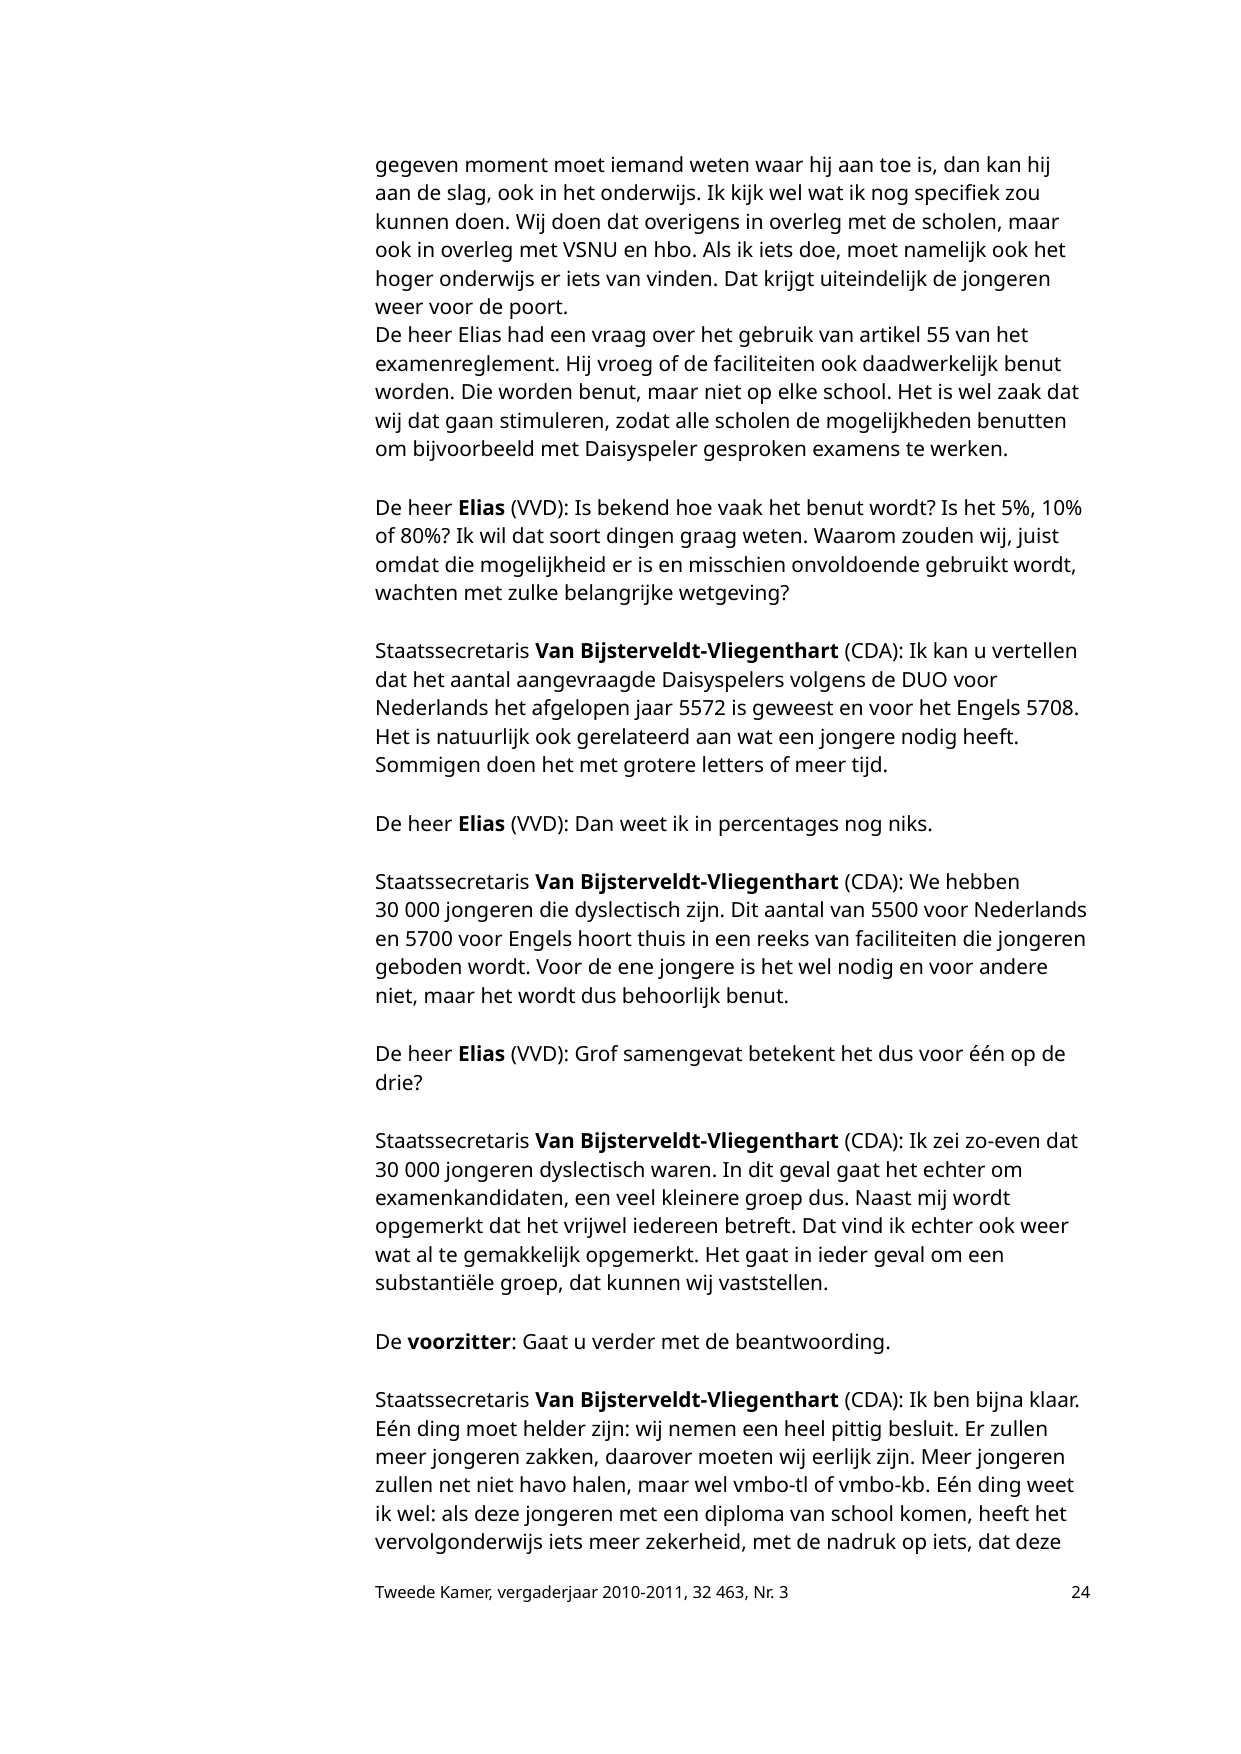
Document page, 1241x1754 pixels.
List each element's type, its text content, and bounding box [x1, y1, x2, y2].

text Staatssecretaris Van Bijsterveldt-Vliegenthart (CDA): Ik ben bijna klaar. [375, 1385, 1090, 1414]
text De heer Elias had een vraag over het gebruik van artikel 55 van het examenreglement. Hij vroeg of de faciliteiten ook daadwerkelijk benut worden. Die worden benut, maar niet op elke school. Het is wel zaak dat wij dat gaan stimuleren, zodat alle scholen de mogelijkheden benutten om bijvoorbeeld met Daisyspeler gesproken examens te werken. [375, 321, 1090, 463]
text Staatssecretaris Van Bijsterveldt-Vliegenthart (CDA): Ik zei zo-even dat 30 000 jongeren dyslectisch waren. In dit geval gaat het echter om examenkandidaten, een veel kleinere groep dus. Naast mij wordt opgemerkt dat het vrijwel iedereen betreft. Dat vind ik echter ook weer wat al te gemakkelijk opgemerkt. Het gaat in ieder geval om een substantiële groep, dat kunnen wij vaststellen. [375, 1126, 1090, 1297]
text De heer Elias (VVD): Dan weet ik in percentages nog niks. [375, 809, 1090, 837]
text De voorzitter: Gaat u verder met de beantwoording. [375, 1327, 1090, 1355]
text De heer Elias (VVD): Is bekend hoe vaak het benut wordt? Is het 5%, 10% of 80%? Ik wil dat soort dingen graag weten. Waarom zouden wij, juist omdat die mogelijkheid er is en misschien onvoldoende gebruikt wordt, wachten met zulke belangrijke wetgeving? [375, 493, 1090, 607]
text Eén ding moet helder zijn: wij nemen een heel pittig besluit. Er zullen meer jongeren zakken, daarover moeten wij eerlijk zijn. Meer jongeren zullen net niet havo halen, maar wel vmbo-tl of vmbo-kb. Eén ding weet ik wel: als deze jongeren met een diploma van school komen, heeft het vervolgonderwijs iets meer zekerheid, met de nadruk op iets, dat deze [375, 1414, 1090, 1556]
text Staatssecretaris Van Bijsterveldt-Vliegenthart (CDA): We hebben 30 000 jongeren die dyslectisch zijn. Dit aantal van 5500 voor Nederlands en 5700 voor Engels hoort thuis in een reeks van faciliteiten die jongeren geboden wordt. Voor de ene jongere is het wel nodig en voor andere niet, maar het wordt dus behoorlijk benut. [375, 867, 1090, 1009]
text gegeven moment moet iemand weten waar hij aan toe is, dan kan hij aan de slag, ook in het onderwijs. Ik kijk wel wat ik nog specifiek zou kunnen doen. Wij doen dat overigens in overleg met de scholen, maar ook in overleg met VSNU en hbo. Als ik iets doe, moet namelijk ook het hoger onderwijs er iets van vinden. Dat krijgt uiteindelijk de jongeren weer voor de poort. [375, 150, 1090, 321]
text De heer Elias (VVD): Grof samengevat betekent het dus voor één op de drie? [375, 1039, 1090, 1096]
text Staatssecretaris Van Bijsterveldt-Vliegenthart (CDA): Ik kan u vertellen dat het aantal aangevraagde Daisyspelers volgens de DUO voor Nederlands het afgelopen jaar 5572 is geweest en voor het Engels 5708. Het is natuurlijk ook gerelateerd aan wat een jongere nodig heeft. Sommigen doen het met grotere letters of meer tijd. [375, 637, 1090, 779]
